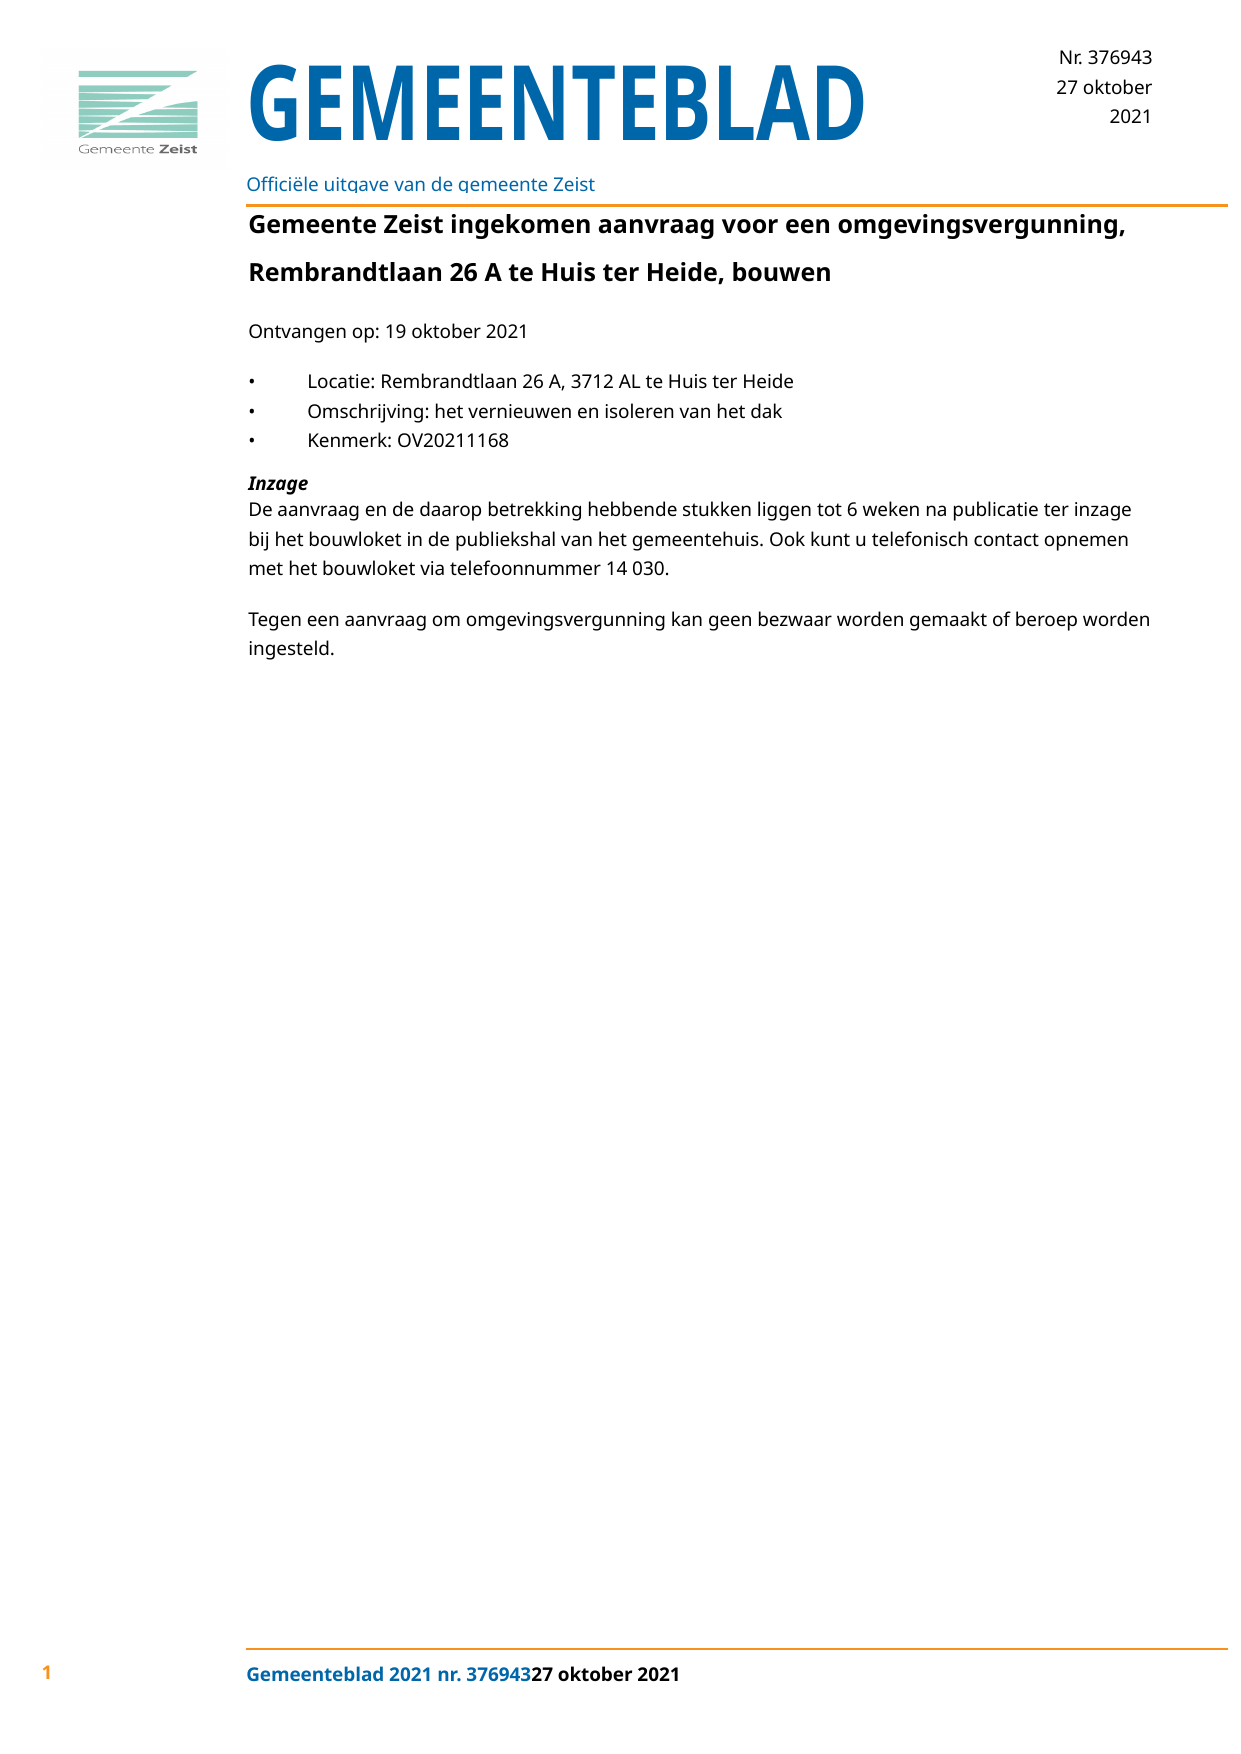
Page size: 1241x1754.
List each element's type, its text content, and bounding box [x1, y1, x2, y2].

text De aanvraag en de daarop betrekking hebbende stukken liggen tot 6 weken na publicatie ter inzage bij het bouwloket in de publiekshal van het gemeentehuis. Ook kunt u telefonisch contact opnemen met het bouwloket via telefoonnummer 14 030. [248, 496, 1152, 581]
text Inzage [248, 471, 1152, 496]
list Locatie: Rembrandtlaan 26 A, 3712 AL te Huis ter Heide [248, 368, 1152, 394]
text Gemeente Zeist ingekomen aanvraag voor een omgevingsvergunning, Rembrandtlaan 26 A te Huis ter Heide, bouwen [248, 207, 1152, 288]
text Tegen een aanvraag om omgevingsvergunning kan geen bezwaar worden gemaakt of beroep worden ingesteld. [248, 606, 1152, 661]
picture [41, 47, 231, 172]
list Kenmerk: OV20211168 [248, 427, 1152, 453]
text Ontvangen op: 19 oktober 2021 [248, 318, 1152, 344]
list Omschrijving: het vernieuwen en isoleren van het dak [248, 398, 1152, 424]
